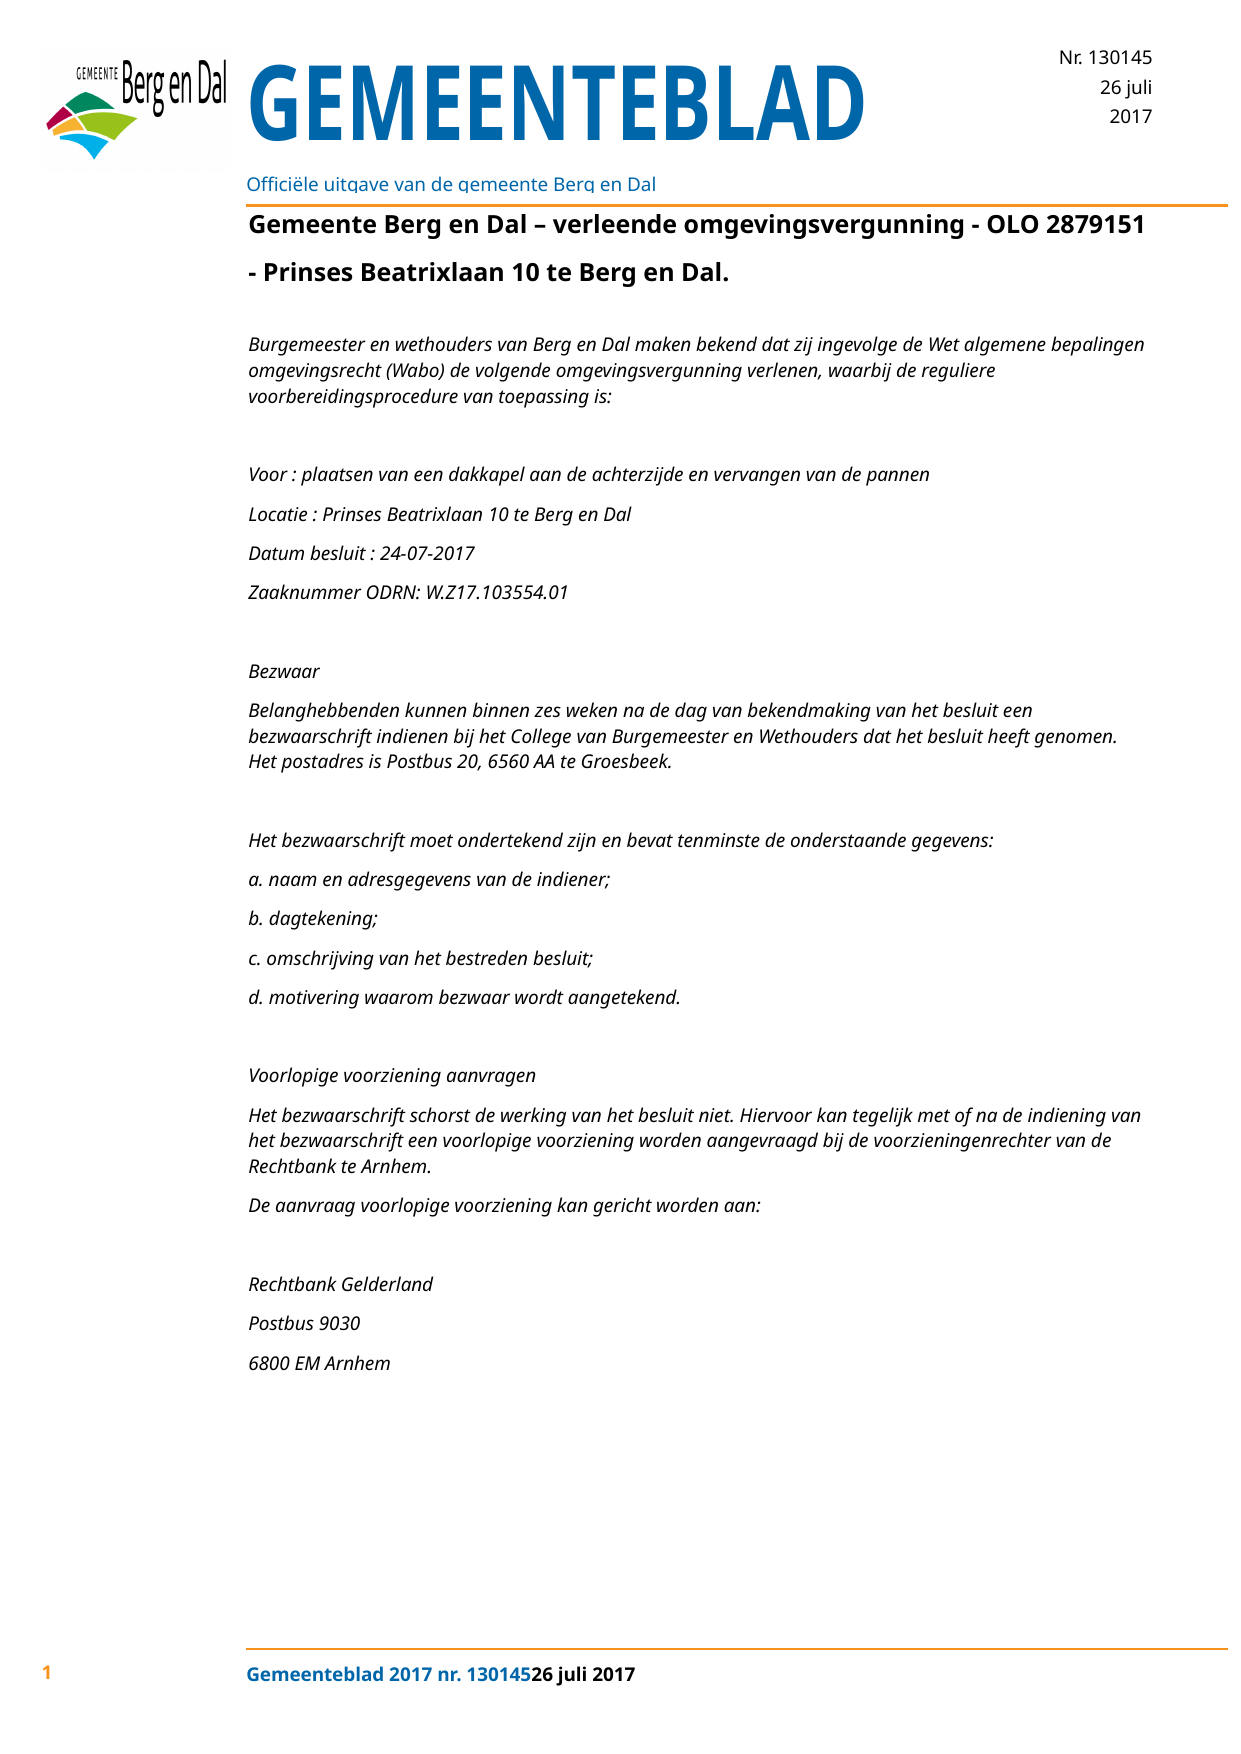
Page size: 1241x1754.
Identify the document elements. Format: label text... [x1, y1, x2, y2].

text Rechtbank Gelderland [248, 1271, 1152, 1297]
text De aanvraag voorlopige voorziening kan gericht worden aan: [248, 1193, 1152, 1218]
text Belanghebbenden kunnen binnen zes weken na de dag van bekendmaking van het besluit een bezwaarschrift indienen bij het College van Burgemeester en Wethouders dat het besluit heeft genomen. Het postadres is Postbus 20, 6560 AA te Groesbeek. [248, 697, 1152, 774]
text Voorlopige voorziening aanvragen [248, 1063, 1152, 1088]
text 6800 EM Arnhem [248, 1350, 1152, 1376]
text c. omschrijving van het bestreden besluit; [248, 945, 1152, 971]
text Het bezwaarschrift schorst de werking van het besluit niet. Hiervoor kan tegelijk met of na de indiening van het bezwaarschrift een voorlopige voorziening worden aangevraagd bij de voorzieningenrechter van de Rechtbank te Arnhem. [248, 1102, 1152, 1179]
text d. motivering waarom bezwaar wordt aangetekend. [248, 984, 1152, 1010]
text Gemeente Berg en Dal – verleende omgevingsvergunning - OLO 2879151 - Prinses Beatrixlaan 10 te Berg en Dal. [248, 207, 1152, 288]
text Burgemeester en wethouders van Berg en Dal maken bekend dat zij ingevolge de Wet algemene bepalingen omgevingsrecht (Wabo) de volgende omgevingsvergunning verlenen, waarbij de reguliere voorbereidingsprocedure van toepassing is: [248, 331, 1152, 409]
text a. naam en adresgegevens van de indiener; [248, 866, 1152, 892]
text Zaaknummer ODRN: W.Z17.103554.01 [248, 579, 1152, 605]
text b. dagtekening; [248, 906, 1152, 931]
text Het bezwaarschrift moet ondertekend zijn en bevat tenminste de onderstaande gegevens: [248, 827, 1152, 853]
text Datum besluit : 24-07-2017 [248, 540, 1152, 566]
text Voor : plaatsen van een dakkapel aan de achterzijde en vervangen van de pannen [248, 461, 1152, 487]
picture [41, 47, 231, 172]
text Locatie : Prinses Beatrixlaan 10 te Berg en Dal [248, 501, 1152, 526]
text Bezwaar [248, 658, 1152, 683]
text Postbus 9030 [248, 1311, 1152, 1336]
